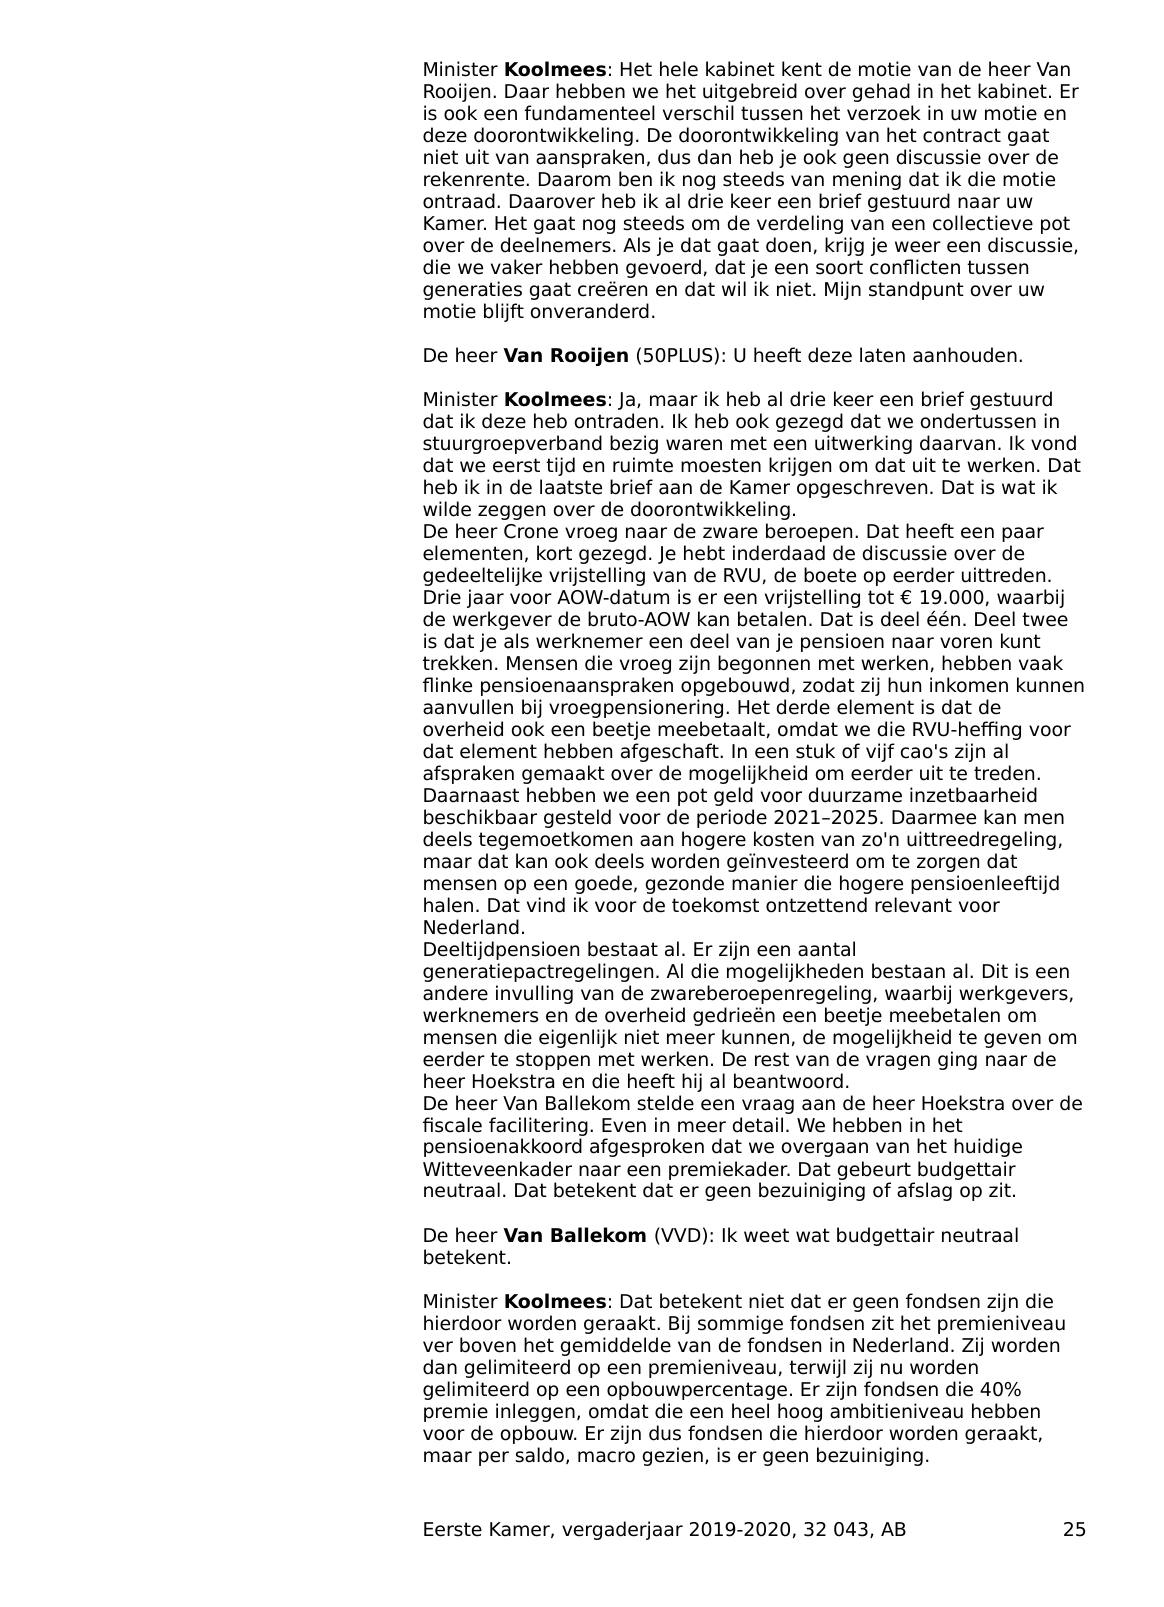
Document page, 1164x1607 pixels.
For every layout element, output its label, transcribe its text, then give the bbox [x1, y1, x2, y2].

text Minister Koolmees: Dat betekent niet dat er geen fondsen zijn die hierdoor worden geraakt. Bij sommige fondsen zit het premieniveau ver boven het gemiddelde van de fondsen in Nederland. Zij worden dan gelimiteerd op een premieniveau, terwijl zij nu worden gelimiteerd op een opbouwpercentage. Er zijn fondsen die 40% premie inleggen, omdat die een heel hoog ambitieniveau hebben voor de opbouw. Er zijn dus fondsen die hierdoor worden geraakt, maar per saldo, macro gezien, is er geen bezuiniging. [422, 1291, 1087, 1467]
text Deeltijdpensioen bestaat al. Er zijn een aantal generatiepactregelingen. Al die mogelijkheden bestaan al. Dit is een andere invulling van de zwareberoepenregeling, waarbij werkgevers, werknemers en de overheid gedrieën een beetje meebetalen om mensen die eigenlijk niet meer kunnen, de mogelijkheid te geven om eerder te stoppen met werken. De rest van de vragen ging naar de heer Hoekstra en die heeft hij al beantwoord. [422, 939, 1087, 1092]
text Minister Koolmees: Het hele kabinet kent de motie van de heer Van Rooijen. Daar hebben we het uitgebreid over gehad in het kabinet. Er is ook een fundamenteel verschil tussen het verzoek in uw motie en deze doorontwikkeling. De doorontwikkeling van het contract gaat niet uit van aanspraken, dus dan heb je ook geen discussie over de rekenrente. Daarom ben ik nog steeds van mening dat ik die motie ontraad. Daarover heb ik al drie keer een brief gestuurd naar uw Kamer. Het gaat nog steeds om de verdeling van een collectieve pot over de deelnemers. Als je dat gaat doen, krijg je weer een discussie, die we vaker hebben gevoerd, dat je een soort conflicten tussen generaties gaat creëren en dat wil ik niet. Mijn standpunt over uw motie blijft onveranderd. [422, 59, 1087, 323]
text De heer Van Ballekom (VVD): Ik weet wat budgettair neutraal betekent. [422, 1224, 1087, 1268]
text De heer Van Ballekom stelde een vraag aan de heer Hoekstra over de fiscale facilitering. Even in meer detail. We hebben in het pensioenakkoord afgesproken dat we overgaan van het huidige Witteveenkader naar een premiekader. Dat gebeurt budgettair neutraal. Dat betekent dat er geen bezuiniging of afslag op zit. [422, 1092, 1087, 1202]
text Minister Koolmees: Ja, maar ik heb al drie keer een brief gestuurd dat ik deze heb ontraden. Ik heb ook gezegd dat we ondertussen in stuurgroepverband bezig waren met een uitwerking daarvan. Ik vond dat we eerst tijd en ruimte moesten krijgen om dat uit te werken. Dat heb ik in de laatste brief aan de Kamer opgeschreven. Dat is wat ik wilde zeggen over de doorontwikkeling. [422, 389, 1087, 521]
text De heer Van Rooijen (50PLUS): U heeft deze laten aanhouden. [422, 345, 1087, 367]
text Daarnaast hebben we een pot geld voor duurzame inzetbaarheid beschikbaar gesteld voor de periode 2021–2025. Daarmee kan men deels tegemoetkomen aan hogere kosten van zo'n uittreedregeling, maar dat kan ook deels worden geïnvesteerd om te zorgen dat mensen op een goede, gezonde manier die hogere pensioenleeftijd halen. Dat vind ik voor de toekomst ontzettend relevant voor Nederland. [422, 785, 1087, 939]
text De heer Crone vroeg naar de zware beroepen. Dat heeft een paar elementen, kort gezegd. Je hebt inderdaad de discussie over de gedeeltelijke vrijstelling van de RVU, de boete op eerder uittreden. Drie jaar voor AOW-datum is er een vrijstelling tot € 19.000, waarbij de werkgever de bruto-AOW kan betalen. Dat is deel één. Deel twee is dat je als werknemer een deel van je pensioen naar voren kunt trekken. Mensen die vroeg zijn begonnen met werken, hebben vaak flinke pensioenaanspraken opgebouwd, zodat zij hun inkomen kunnen aanvullen bij vroegpensionering. Het derde element is dat de overheid ook een beetje meebetaalt, omdat we die RVU-heffing voor dat element hebben afgeschaft. In een stuk of vijf cao's zijn al afspraken gemaakt over de mogelijkheid om eerder uit te treden. [422, 521, 1087, 785]
